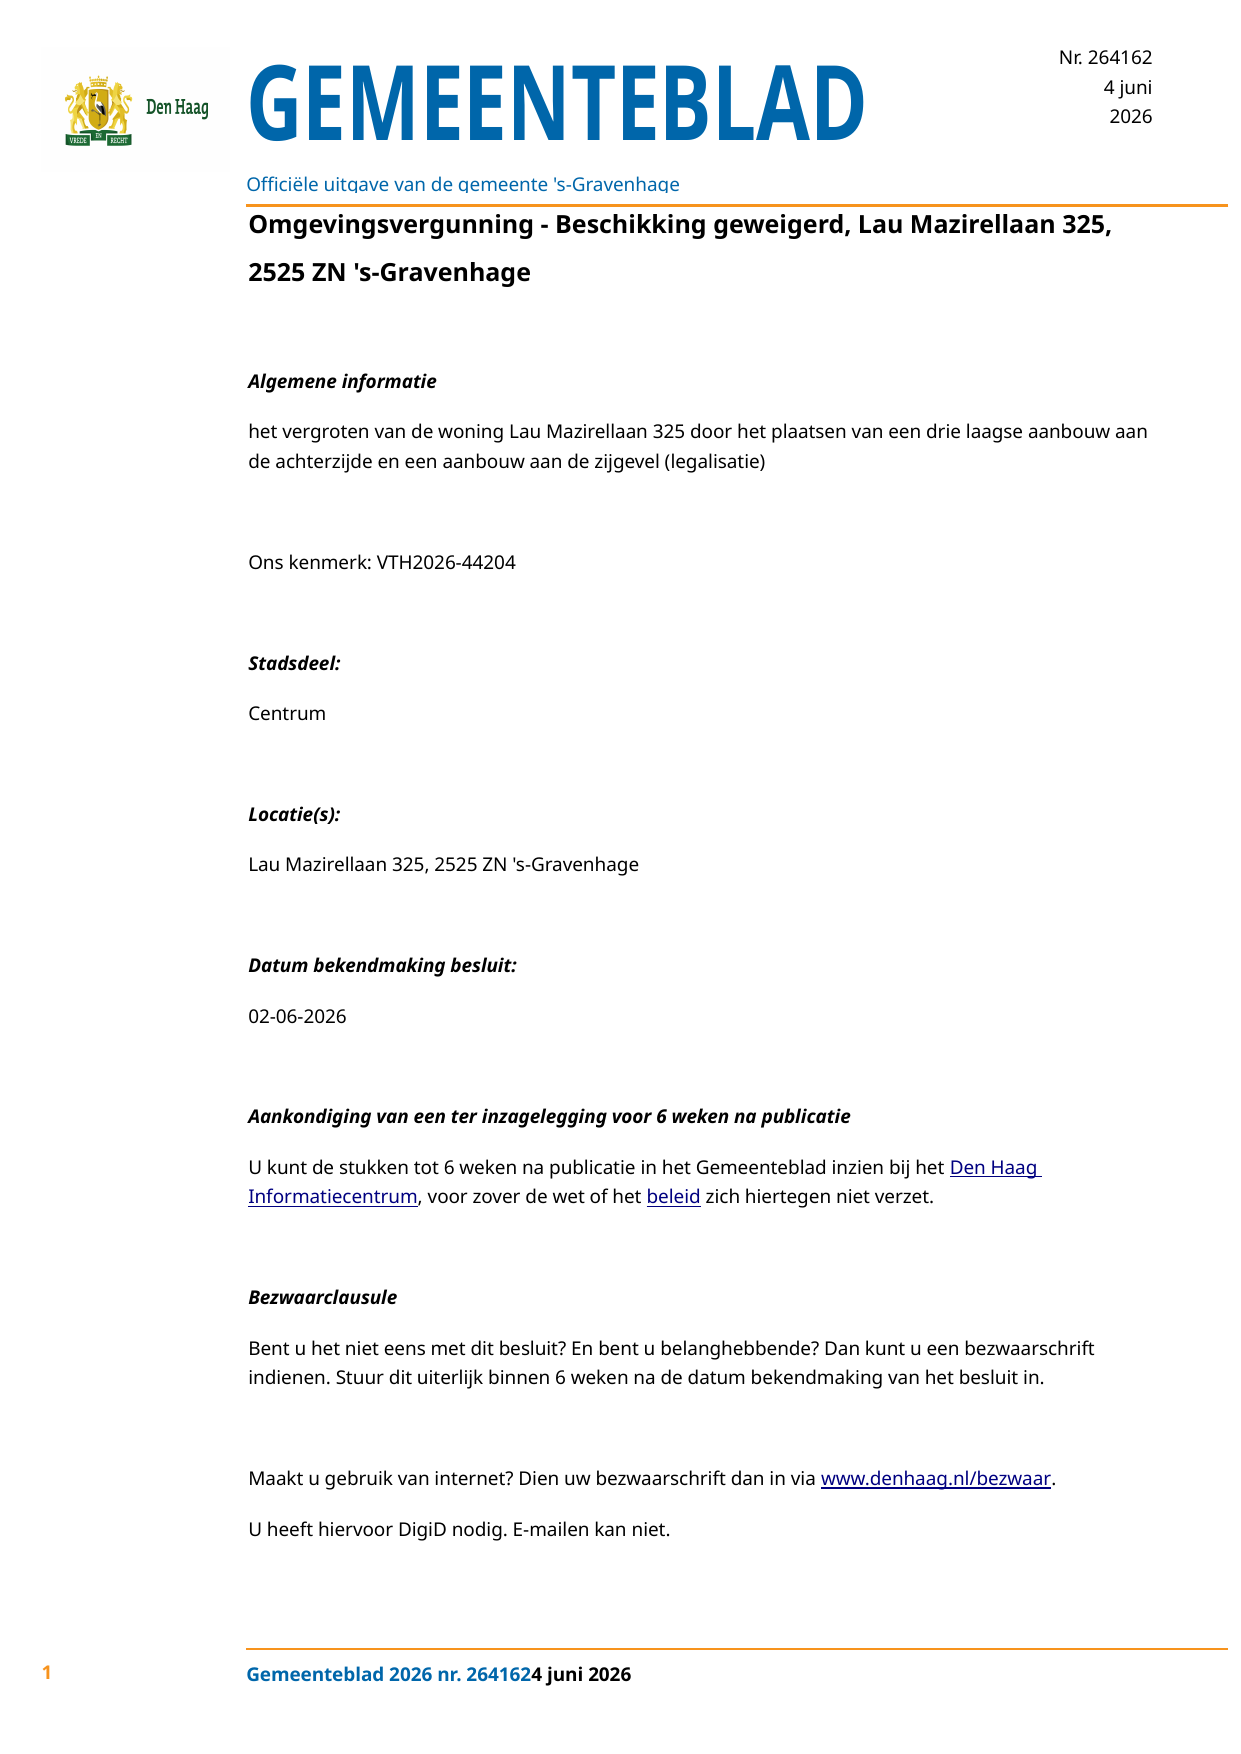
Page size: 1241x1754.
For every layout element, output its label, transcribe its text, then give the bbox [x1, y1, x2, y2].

text U kunt de stukken tot 6 weken na publicatie in het Gemeenteblad inzien bij het Den Haag Informatiecentrum, voor zover de wet of het beleid zich hiertegen niet verzet. [248, 1154, 1152, 1209]
text Stadsdeel: [248, 650, 1152, 676]
text Omgevingsvergunning - Beschikking geweigerd, Lau Mazirellaan 325, 2525 ZN 's-Gravenhage [248, 207, 1152, 288]
text Maakt u gebruik van internet? Dien uw bezwaarschrift dan in via www.denhaag.nl/bezwaar. [248, 1465, 1152, 1491]
picture [41, 47, 231, 172]
text Centrum [248, 700, 1152, 726]
text Algemene informatie [248, 368, 1152, 394]
text Bezwaarclausule [248, 1284, 1152, 1310]
text Ons kenmerk: VTH2026-44204 [248, 549, 1152, 575]
text Bent u het niet eens met dit besluit? En bent u belanghebbende? Dan kunt u een bezwaarschrift indienen. Stuur dit uiterlijk binnen 6 weken na de datum bekendmaking van het besluit in. [248, 1335, 1152, 1390]
text Lau Mazirellaan 325, 2525 ZN 's-Gravenhage [248, 852, 1152, 877]
text 02-06-2026 [248, 1003, 1152, 1029]
text U heeft hiervoor DigiD nodig. E-mailen kan niet. [248, 1516, 1152, 1542]
text Locatie(s): [248, 801, 1152, 827]
text het vergroten van de woning Lau Mazirellaan 325 door het plaatsen van een drie laagse aanbouw aan de achterzijde en een aanbouw aan de zijgevel (legalisatie) [248, 419, 1152, 474]
text Datum bekendmaking besluit: [248, 952, 1152, 978]
text Aankondiging van een ter inzagelegging voor 6 weken na publicatie [248, 1104, 1152, 1129]
